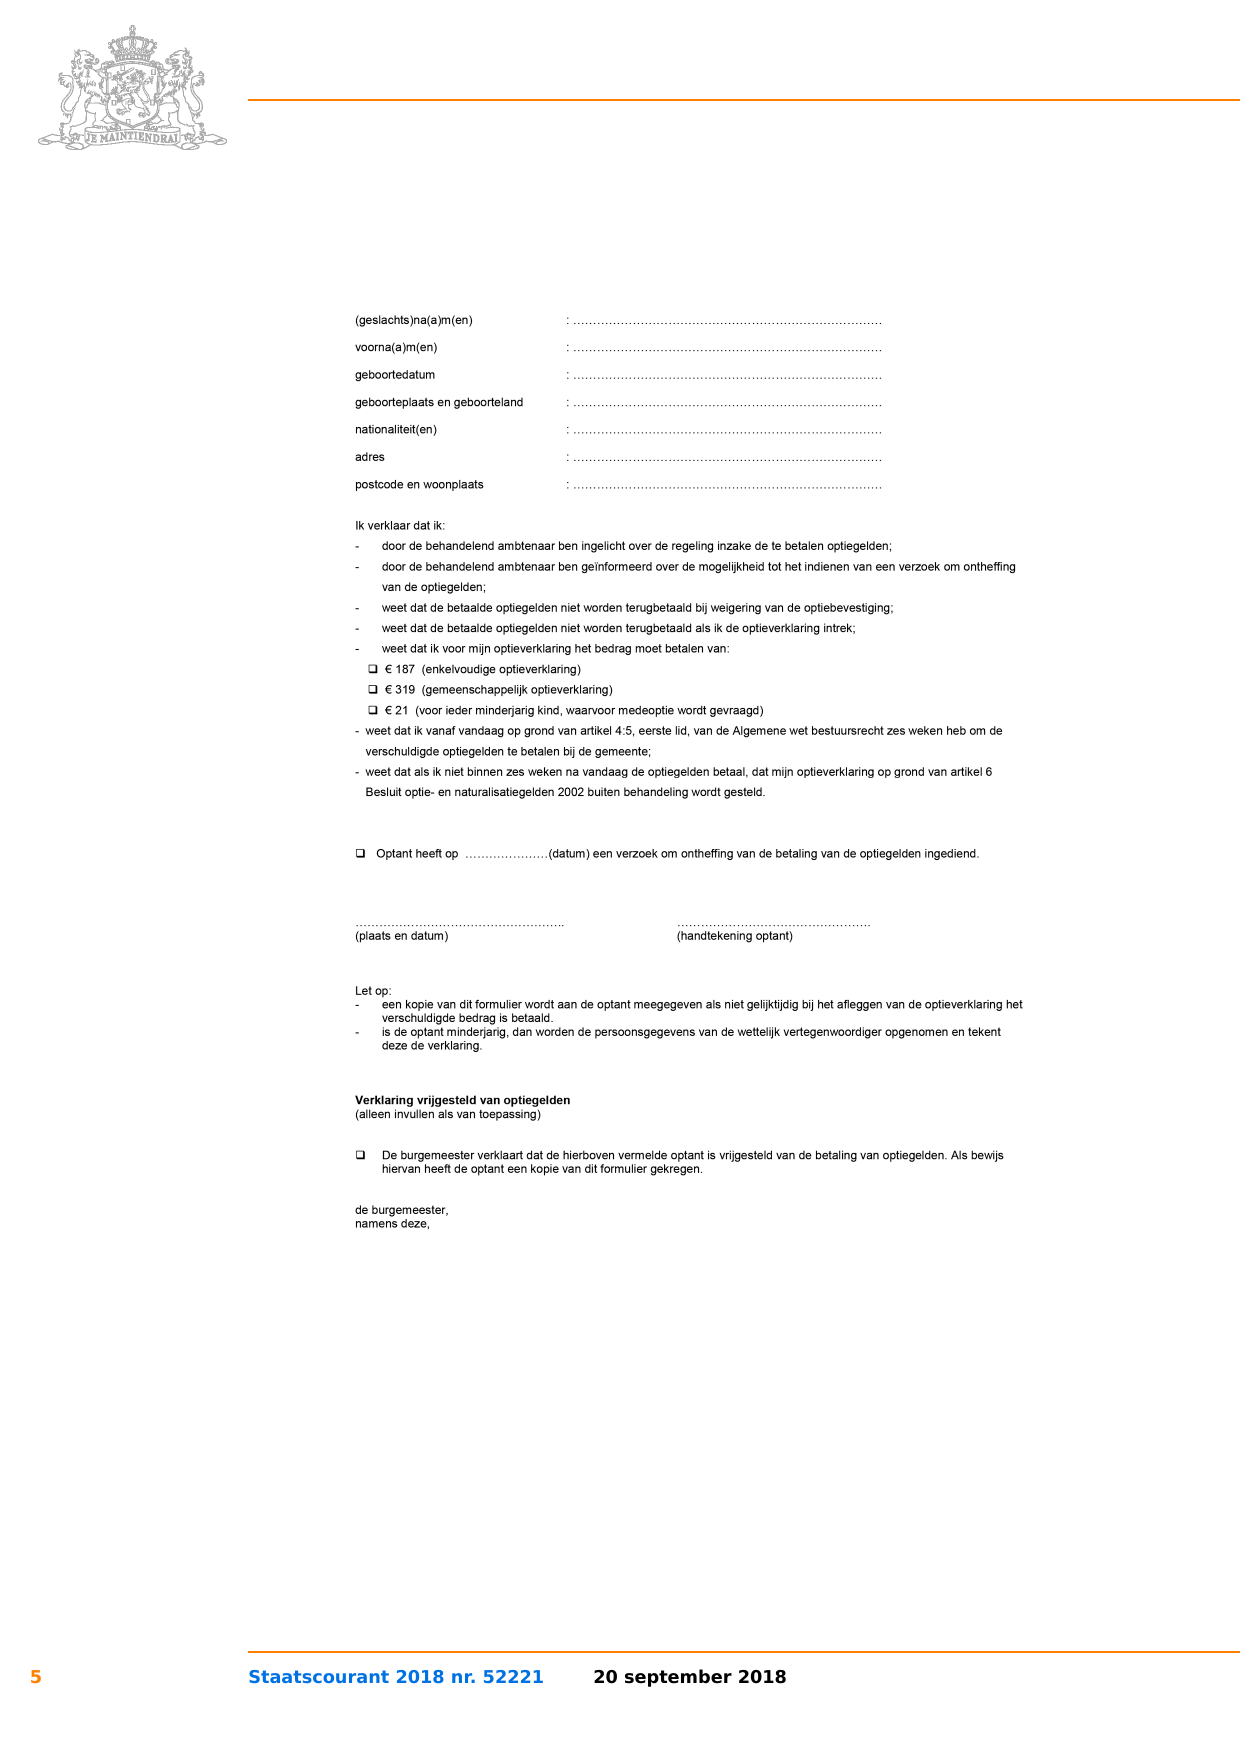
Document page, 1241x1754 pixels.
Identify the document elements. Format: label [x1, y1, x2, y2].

picture [248, 151, 1134, 1404]
picture [38, 25, 227, 150]
